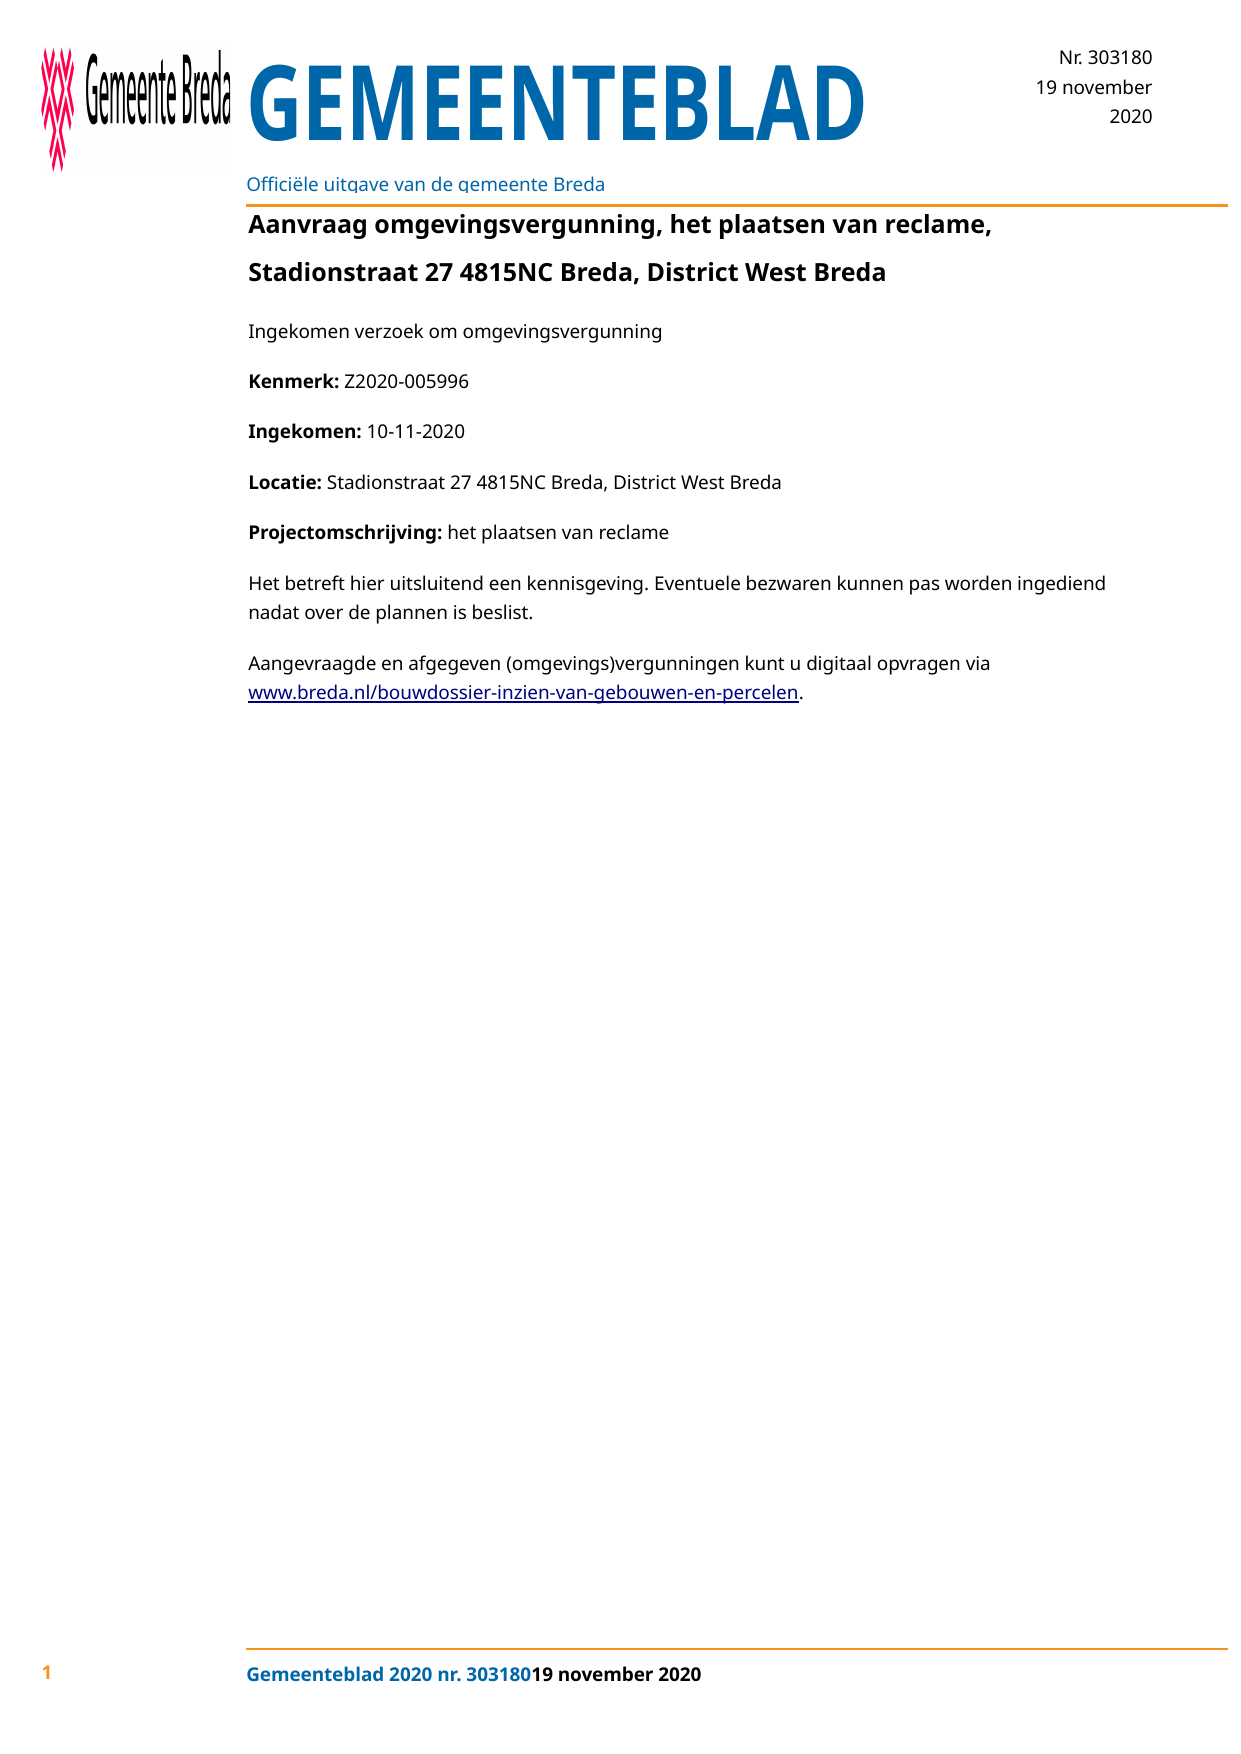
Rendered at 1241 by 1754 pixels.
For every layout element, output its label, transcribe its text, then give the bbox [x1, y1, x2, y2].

text Aanvraag omgevingsvergunning, het plaatsen van reclame, Stadionstraat 27 4815NC Breda, District West Breda [248, 207, 1152, 288]
text Het betreft hier uitsluitend een kennisgeving. Eventuele bezwaren kunnen pas worden ingediend nadat over de plannen is beslist. [248, 570, 1152, 625]
text Locatie: Stadionstraat 27 4815NC Breda, District West Breda [248, 469, 1152, 495]
text Projectomschrijving: het plaatsen van reclame [248, 519, 1152, 545]
text Ingekomen: 10-11-2020 [248, 419, 1152, 444]
text Aangevraagde en afgegeven (omgevings)vergunningen kunt u digitaal opvragen via www.breda.nl/bouwdossier-inzien-van-gebouwen-en-percelen. [248, 650, 1152, 705]
text Ingekomen verzoek om omgevingsvergunning [248, 318, 1152, 344]
picture [41, 47, 231, 172]
text Kenmerk: Z2020-005996 [248, 368, 1152, 394]
